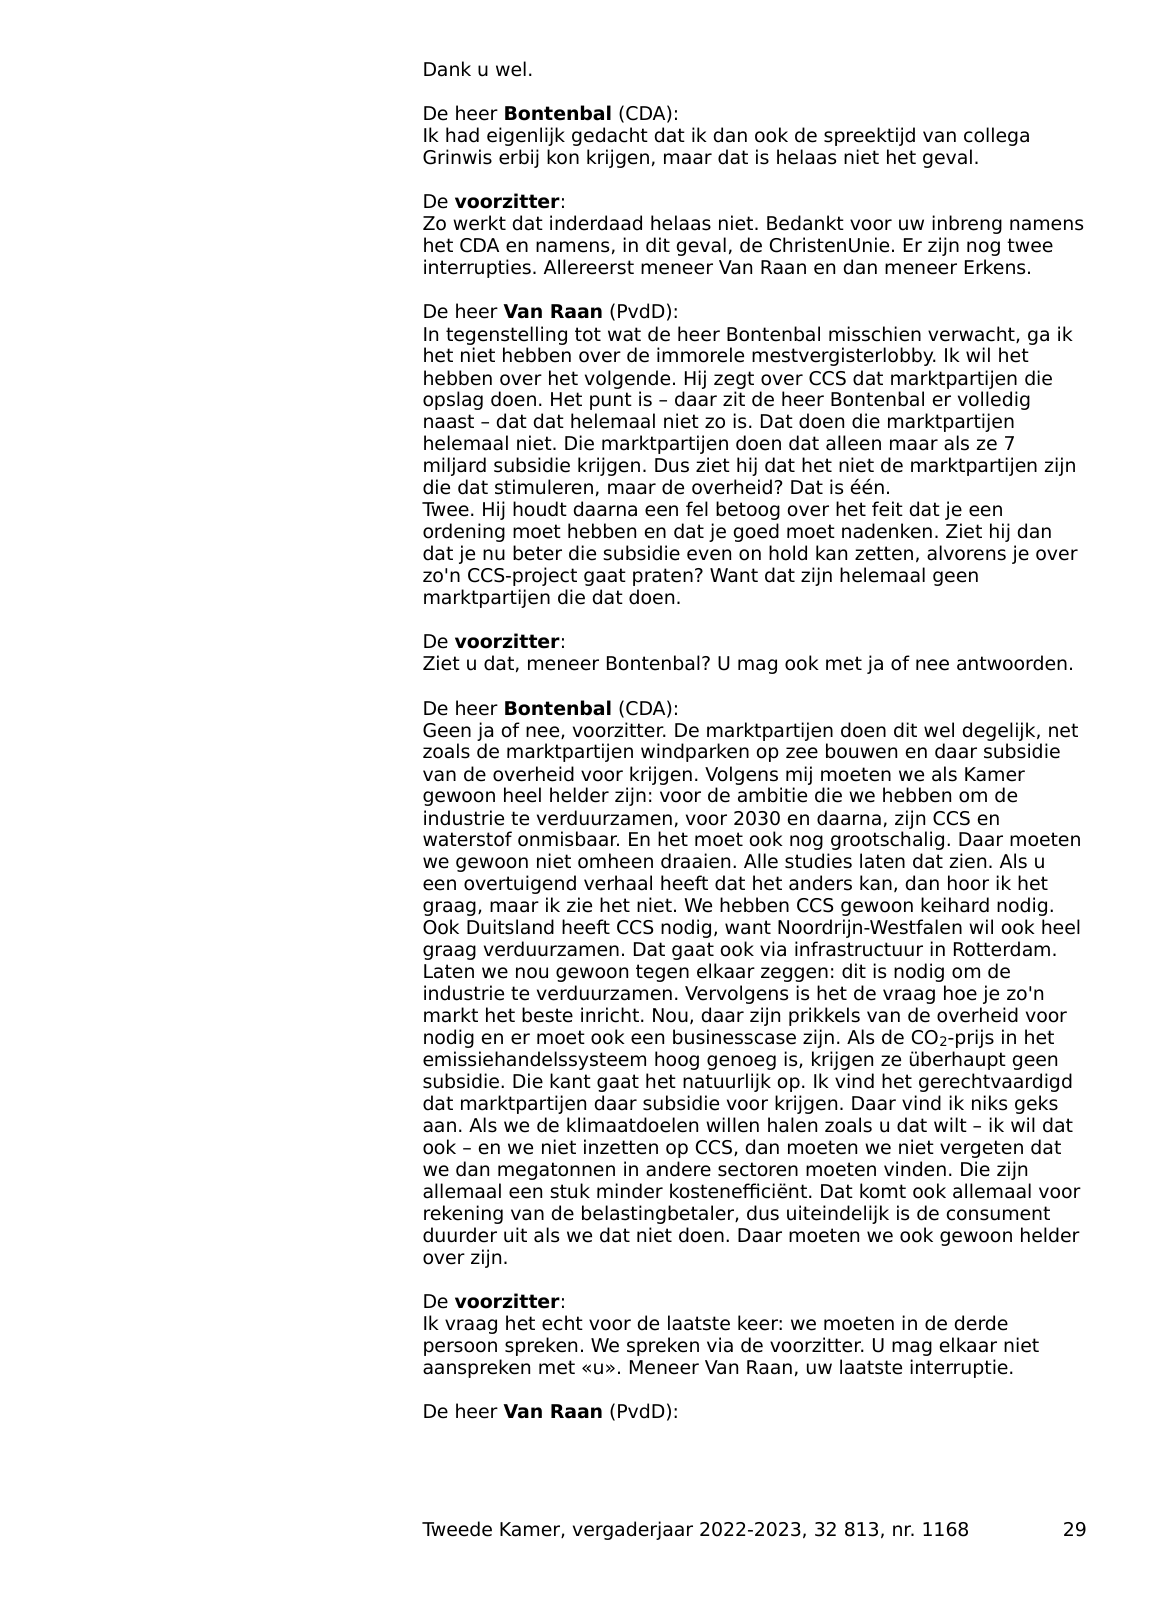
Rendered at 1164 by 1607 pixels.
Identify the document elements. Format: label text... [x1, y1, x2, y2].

text Zo werkt dat inderdaad helaas niet. Bedankt voor uw inbreng namens het CDA en namens, in dit geval, de ChristenUnie. Er zijn nog twee interrupties. Allereerst meneer Van Raan en dan meneer Erkens. [422, 213, 1087, 279]
text In tegenstelling tot wat de heer Bontenbal misschien verwacht, ga ik het niet hebben over de immorele mestvergisterlobby. Ik wil het hebben over het volgende. Hij zegt over CCS dat marktpartijen die opslag doen. Het punt is – daar zit de heer Bontenbal er volledig naast – dat dat helemaal niet zo is. Dat doen die marktpartijen helemaal niet. Die marktpartijen doen dat alleen maar als ze 7 miljard subsidie krijgen. Dus ziet hij dat het niet de marktpartijen zijn die dat stimuleren, maar de overheid? Dat is één. [422, 323, 1087, 499]
text Ik had eigenlijk gedacht dat ik dan ook de spreektijd van collega Grinwis erbij kon krijgen, maar dat is helaas niet het geval. [422, 125, 1087, 169]
text De heer Van Raan (PvdD): [422, 1401, 1087, 1423]
text De heer Van Raan (PvdD): [422, 301, 1087, 323]
text De voorzitter: [422, 191, 1087, 213]
text De voorzitter: [422, 1291, 1087, 1313]
text De heer Bontenbal (CDA): [422, 103, 1087, 125]
text Geen ja of nee, voorzitter. De marktpartijen doen dit wel degelijk, net zoals de marktpartijen windparken op zee bouwen en daar subsidie van de overheid voor krijgen. Volgens mij moeten we als Kamer gewoon heel helder zijn: voor de ambitie die we hebben om de industrie te verduurzamen, voor 2030 en daarna, zijn CCS en waterstof onmisbaar. En het moet ook nog grootschalig. Daar moeten we gewoon niet omheen draaien. Alle studies laten dat zien. Als u een overtuigend verhaal heeft dat het anders kan, dan hoor ik het graag, maar ik zie het niet. We hebben CCS gewoon keihard nodig. Ook Duitsland heeft CCS nodig, want Noordrijn-Westfalen wil ook heel graag verduurzamen. Dat gaat ook via infrastructuur in Rotterdam. Laten we nou gewoon tegen elkaar zeggen: dit is nodig om de industrie te verduurzamen. Vervolgens is het de vraag hoe je zo'n markt het beste inricht. Nou, daar zijn prikkels van de overheid voor nodig en er moet ook een businesscase zijn. Als de CO2-prijs in het emissiehandelssysteem hoog genoeg is, krijgen ze überhaupt geen subsidie. Die kant gaat het natuurlijk op. Ik vind het gerechtvaardigd dat marktpartijen daar subsidie voor krijgen. Daar vind ik niks geks aan. Als we de klimaatdoelen willen halen zoals u dat wilt – ik wil dat ook – en we niet inzetten op CCS, dan moeten we niet vergeten dat we dan megatonnen in andere sectoren moeten vinden. Die zijn allemaal een stuk minder kostenefficiënt. Dat komt ook allemaal voor rekening van de belastingbetaler, dus uiteindelijk is de consument duurder uit als we dat niet doen. Daar moeten we ook gewoon helder over zijn. [422, 719, 1087, 1269]
text Ziet u dat, meneer Bontenbal? U mag ook met ja of nee antwoorden. [422, 653, 1087, 675]
text De heer Bontenbal (CDA): [422, 697, 1087, 719]
text Ik vraag het echt voor de laatste keer: we moeten in de derde persoon spreken. We spreken via de voorzitter. U mag elkaar niet aanspreken met «u». Meneer Van Raan, uw laatste interruptie. [422, 1313, 1087, 1379]
text Dank u wel. [422, 59, 1087, 81]
text De voorzitter: [422, 631, 1087, 653]
text Twee. Hij houdt daarna een fel betoog over het feit dat je een ordening moet hebben en dat je goed moet nadenken. Ziet hij dan dat je nu beter die subsidie even on hold kan zetten, alvorens je over zo'n CCS-project gaat praten? Want dat zijn helemaal geen marktpartijen die dat doen. [422, 499, 1087, 609]
